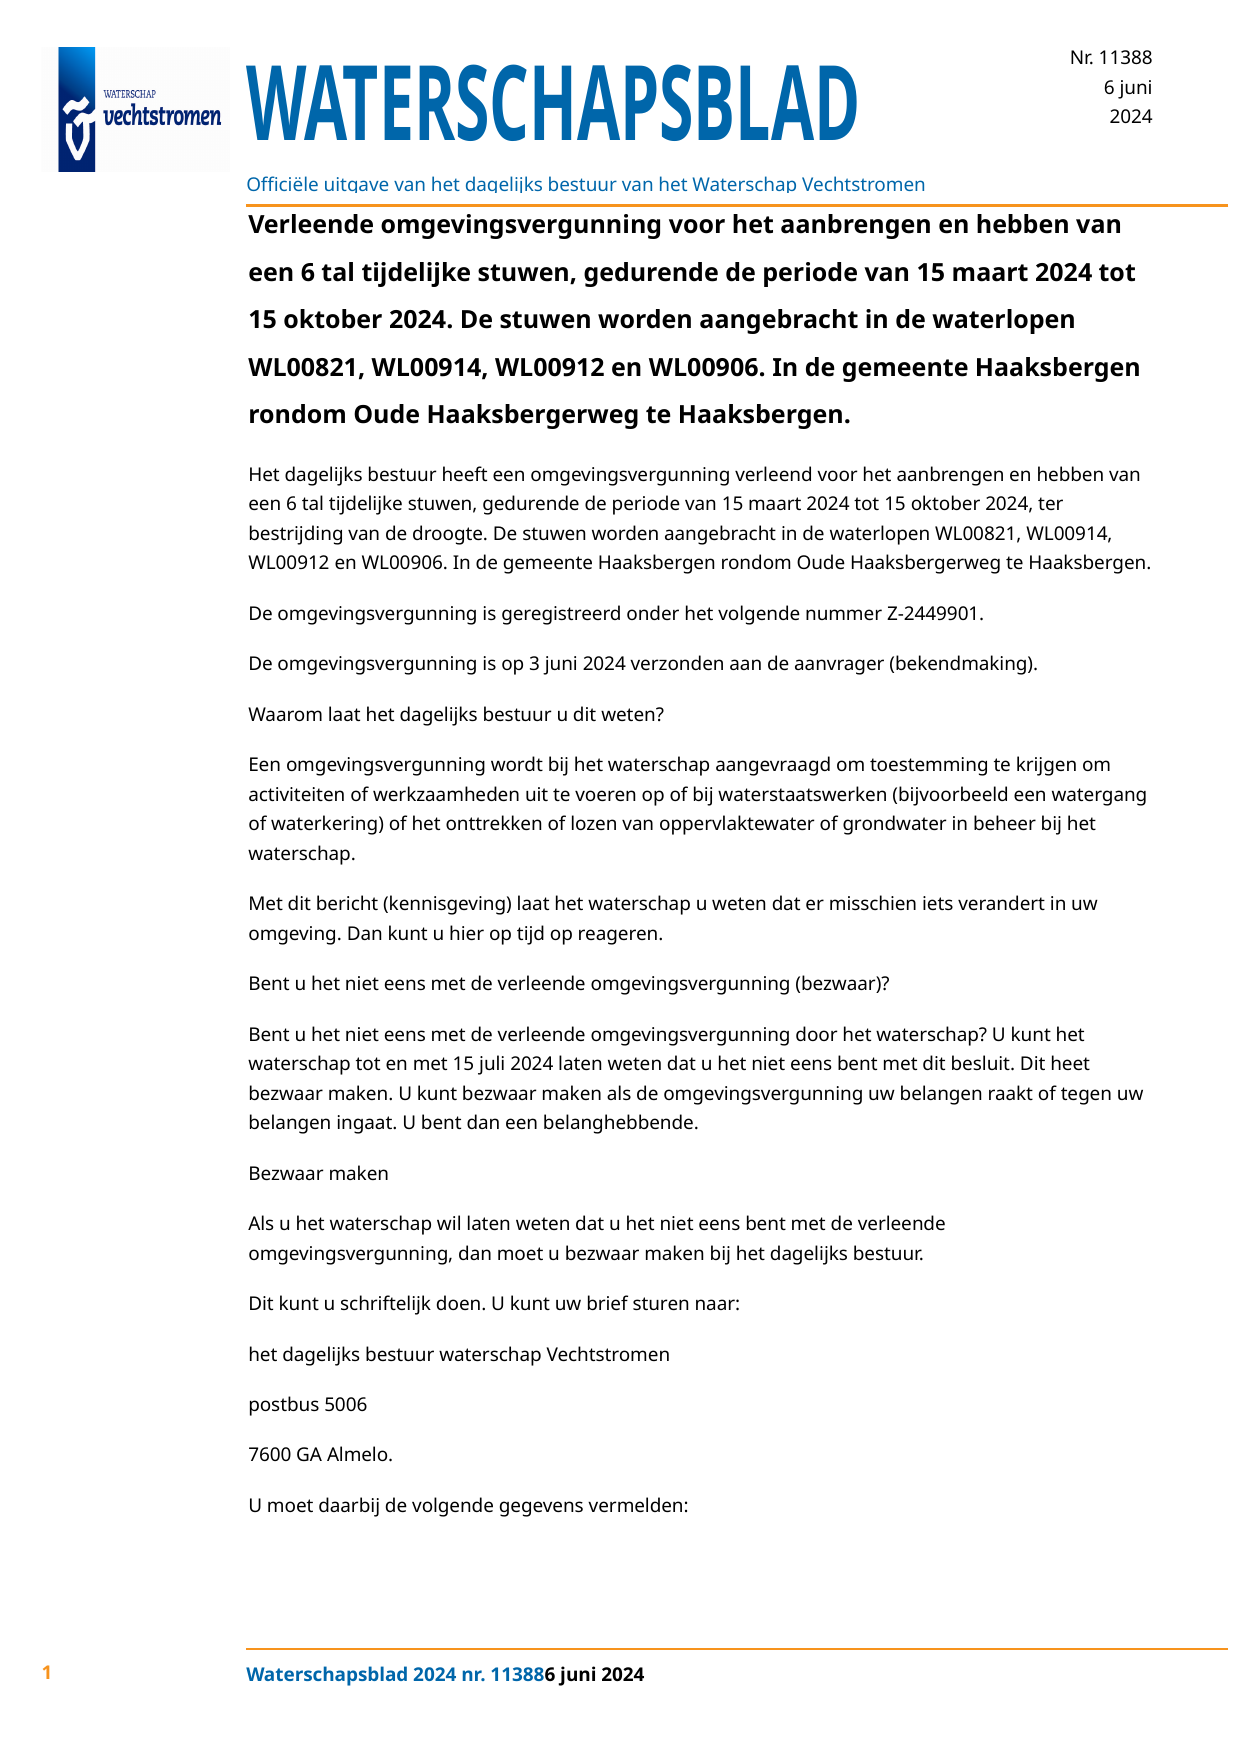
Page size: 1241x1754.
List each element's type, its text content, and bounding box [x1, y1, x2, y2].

text U moet daarbij de volgende gegevens vermelden: [248, 1492, 1152, 1518]
text Een omgevingsvergunning wordt bij het waterschap aangevraagd om toestemming te krijgen om activiteiten of werkzaamheden uit te voeren op of bij waterstaatswerken (bijvoorbeeld een watergang of waterkering) of het onttrekken of lozen van oppervlaktewater of grondwater in beheer bij het waterschap. [248, 751, 1152, 866]
text De omgevingsvergunning is op 3 juni 2024 verzonden aan de aanvrager (bekendmaking). [248, 650, 1152, 676]
text Het dagelijks bestuur heeft een omgevingsvergunning verleend voor het aanbrengen en hebben van een 6 tal tijdelijke stuwen, gedurende de periode van 15 maart 2024 tot 15 oktober 2024, ter bestrijding van de droogte. De stuwen worden aangebracht in de waterlopen WL00821, WL00914, WL00912 en WL00906. In de gemeente Haaksbergen rondom Oude Haaksbergerweg te Haaksbergen. [248, 461, 1152, 575]
text postbus 5006 [248, 1391, 1152, 1417]
text Dit kunt u schriftelijk doen. U kunt uw brief sturen naar: [248, 1290, 1152, 1316]
text Als u het waterschap wil laten weten dat u het niet eens bent met de verleende omgevingsvergunning, dan moet u bezwaar maken bij het dagelijks bestuur. [248, 1210, 1152, 1266]
text Bezwaar maken [248, 1160, 1152, 1186]
text Met dit bericht (kennisgeving) laat het waterschap u weten dat er misschien iets verandert in uw omgeving. Dan kunt u hier op tijd op reageren. [248, 890, 1152, 946]
text Bent u het niet eens met de verleende omgevingsvergunning door het waterschap? U kunt het waterschap tot en met 15 juli 2024 laten weten dat u het niet eens bent met dit besluit. Dit heet bezwaar maken. U kunt bezwaar maken als de omgevingsvergunning uw belangen raakt of tegen uw belangen ingaat. U bent dan een belanghebbende. [248, 1021, 1152, 1135]
text Waarom laat het dagelijks bestuur u dit weten? [248, 701, 1152, 726]
text Bent u het niet eens met de verleende omgevingsvergunning (bezwaar)? [248, 970, 1152, 996]
text De omgevingsvergunning is geregistreerd onder het volgende nummer Z-2449901. [248, 600, 1152, 626]
text het dagelijks bestuur waterschap Vechtstromen [248, 1341, 1152, 1366]
picture [41, 47, 231, 172]
text Verleende omgevingsvergunning voor het aanbrengen en hebben van een 6 tal tijdelijke stuwen, gedurende de periode van 15 maart 2024 tot 15 oktober 2024. De stuwen worden aangebracht in de waterlopen WL00821, WL00914, WL00912 en WL00906. In de gemeente Haaksbergen rondom Oude Haaksbergerweg te Haaksbergen. [248, 207, 1152, 431]
text 7600 GA Almelo. [248, 1442, 1152, 1467]
